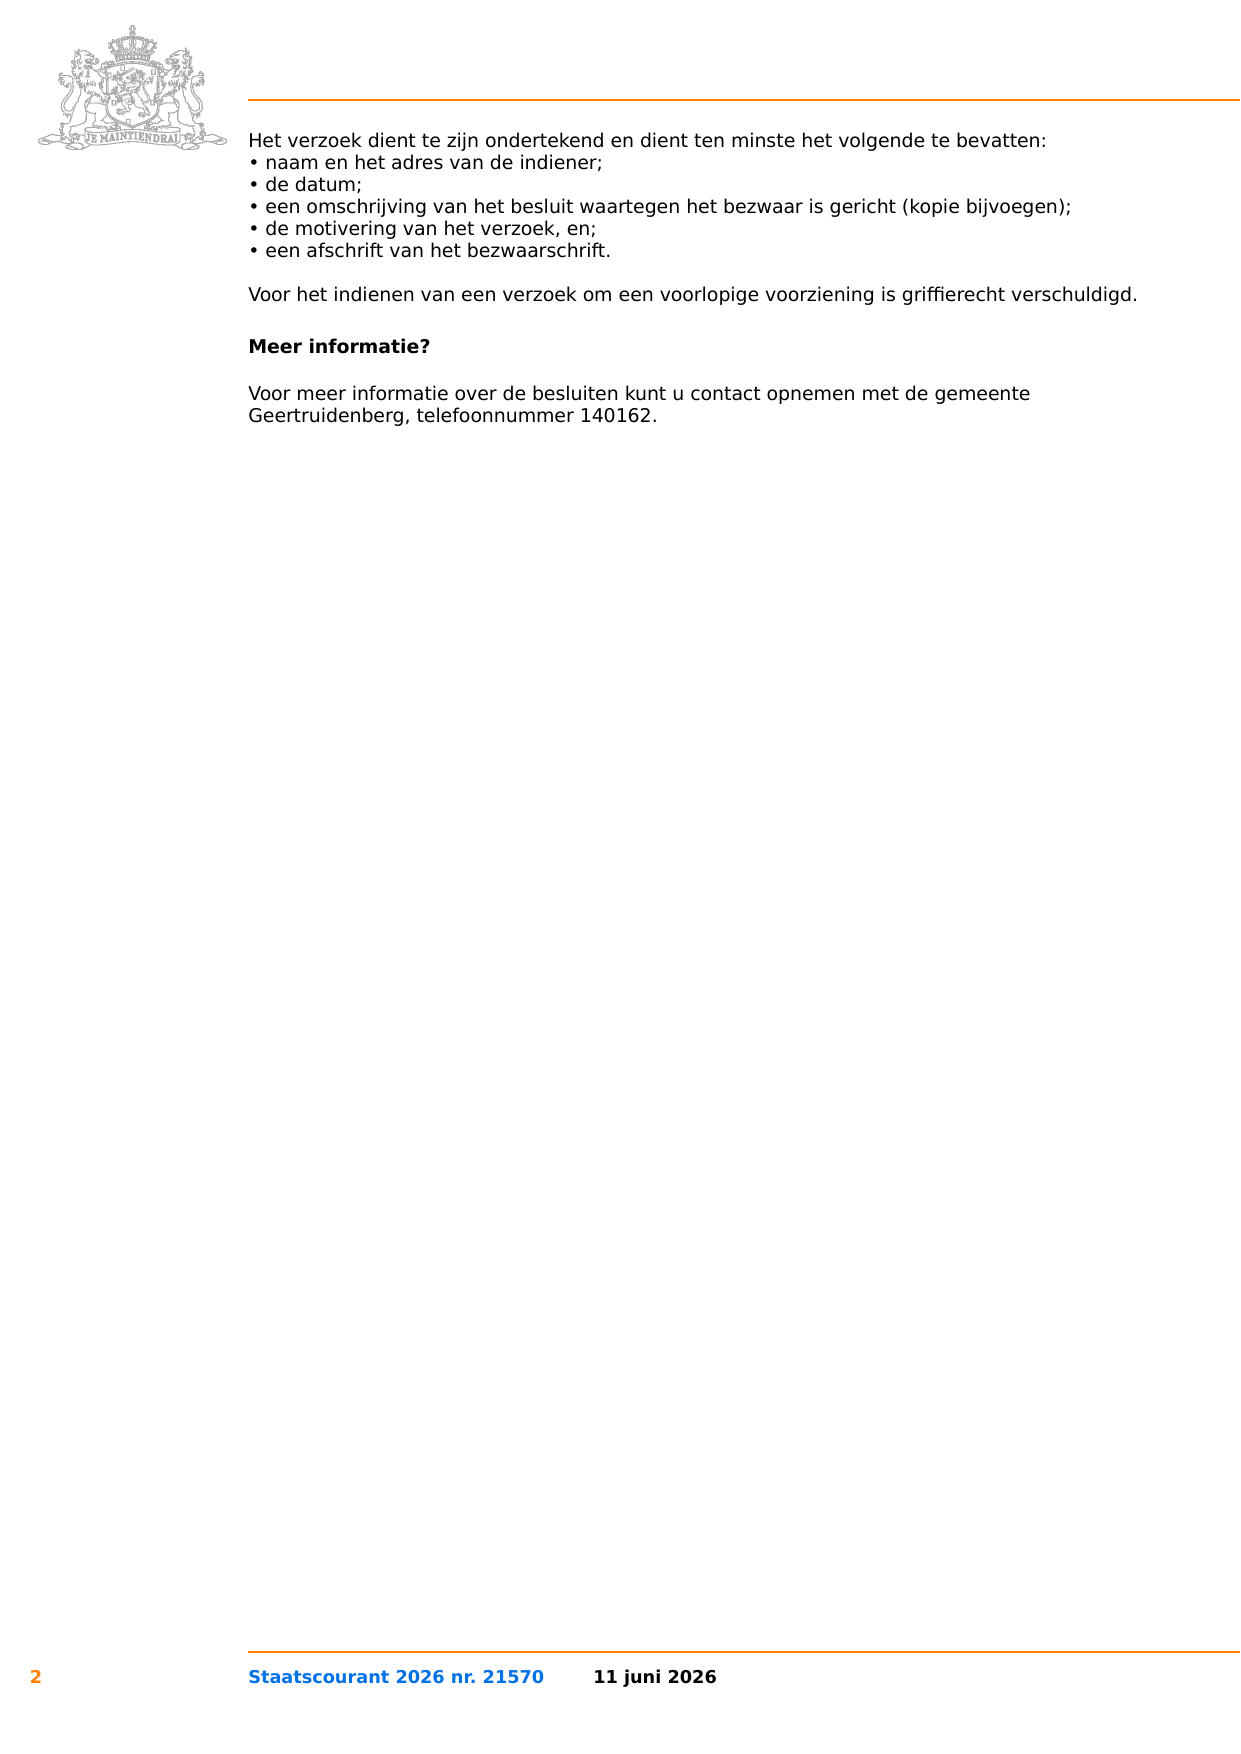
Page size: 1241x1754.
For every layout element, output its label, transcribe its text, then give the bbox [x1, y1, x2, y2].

text • naam en het adres van de indiener; [248, 152, 1163, 174]
text Voor het indienen van een verzoek om een voorlopige voorziening is griffierecht verschuldigd. [248, 284, 1163, 306]
text • een omschrijving van het besluit waartegen het bezwaar is gericht (kopie bijvoegen); [248, 196, 1163, 218]
text Het verzoek dient te zijn ondertekend en dient ten minste het volgende te bevatten: [248, 130, 1163, 152]
text • de datum; [248, 174, 1163, 196]
text • de motivering van het verzoek, en; [248, 218, 1163, 240]
text Voor meer informatie over de besluiten kunt u contact opnemen met de gemeente Geertruidenberg, telefoonnummer 140162. [248, 383, 1163, 427]
picture [38, 25, 227, 150]
subtitle Meer informatie? [248, 336, 1163, 358]
text • een afschrift van het bezwaarschrift. [248, 240, 1163, 262]
